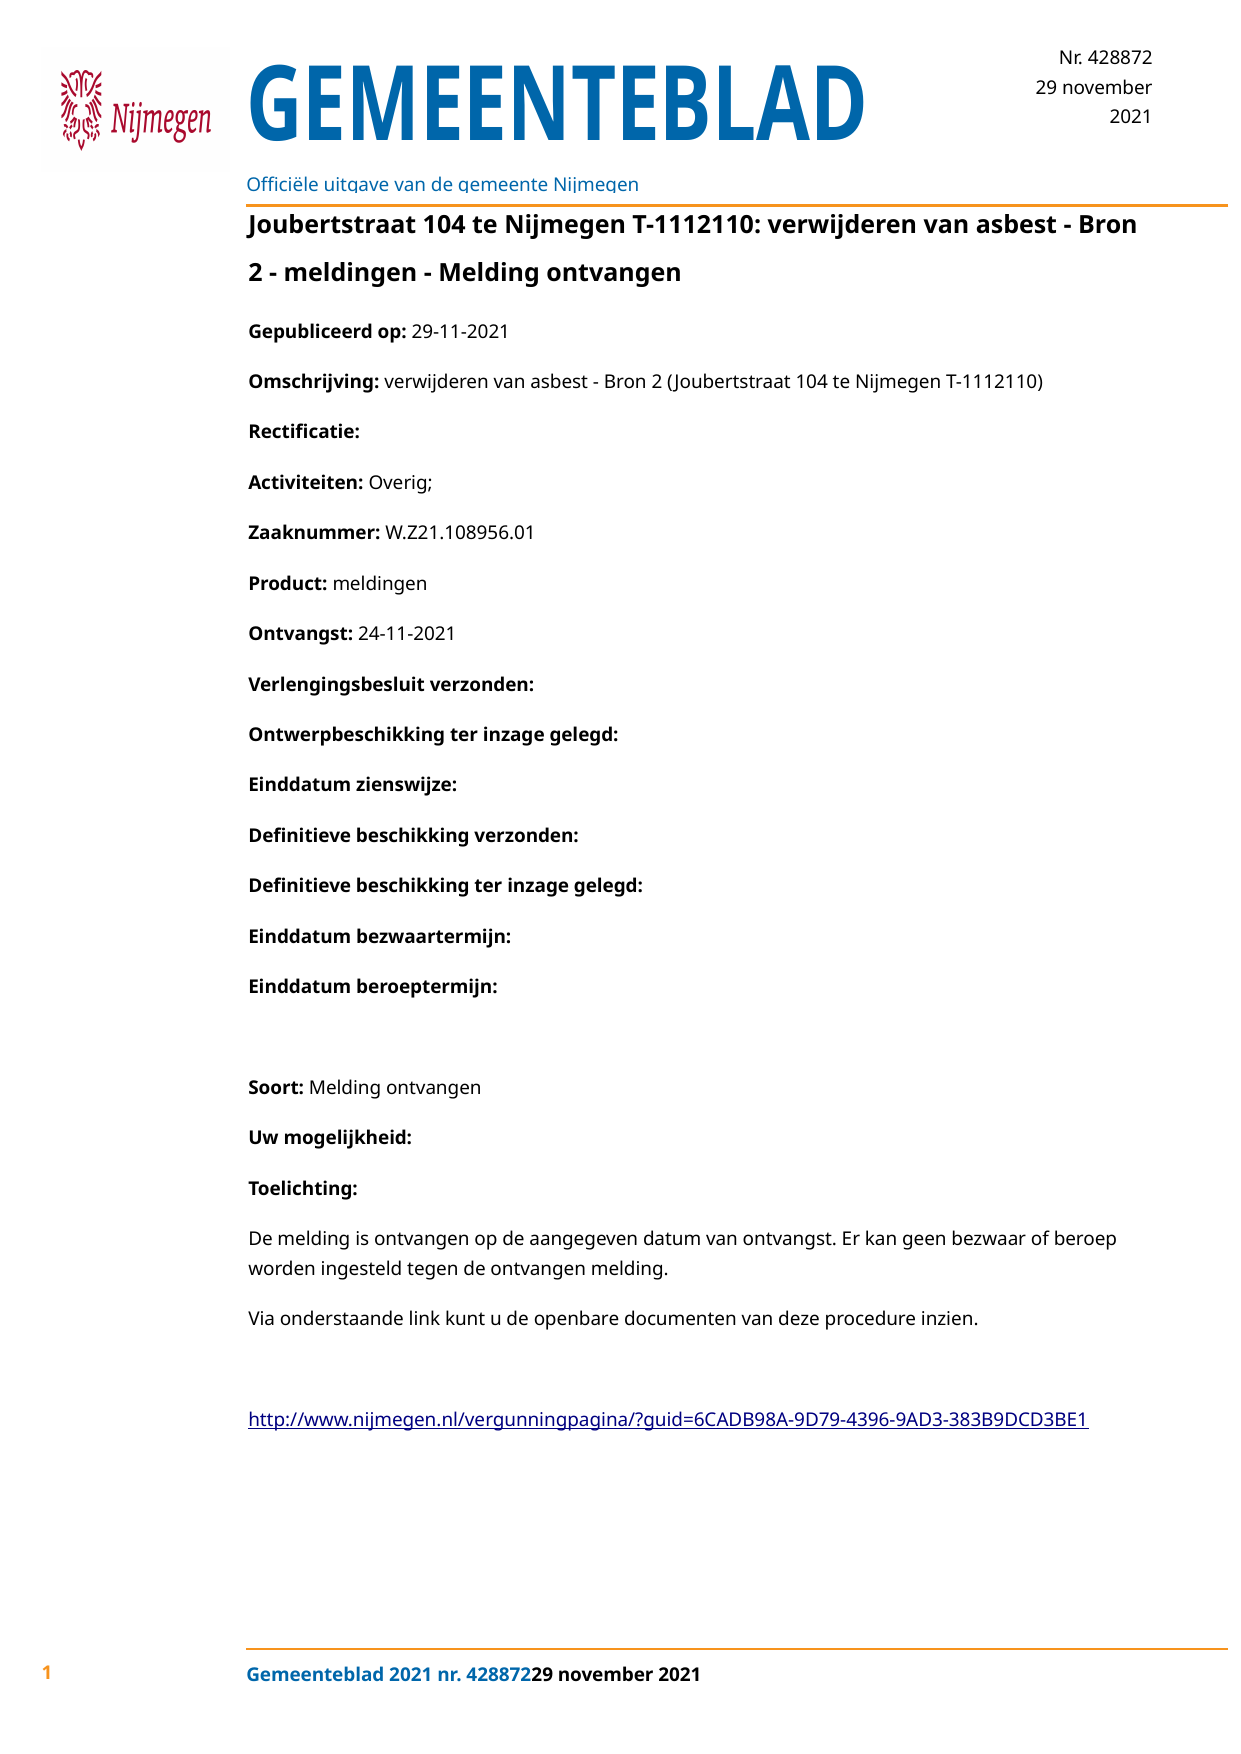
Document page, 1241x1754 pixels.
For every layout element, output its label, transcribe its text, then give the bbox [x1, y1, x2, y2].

text Ontwerpbeschikking ter inzage gelegd: [248, 721, 1152, 747]
text De melding is ontvangen op de aangegeven datum van ontvangst. Er kan geen bezwaar of beroep worden ingesteld tegen de ontvangen melding. [248, 1225, 1152, 1281]
text Via onderstaande link kunt u de openbare documenten van deze procedure inzien. [248, 1305, 1152, 1331]
text Omschrijving: verwijderen van asbest - Bron 2 (Joubertstraat 104 te Nijmegen T-1112110) [248, 368, 1152, 394]
text Rectificatie: [248, 419, 1152, 444]
text Gepubliceerd op: 29-11-2021 [248, 318, 1152, 344]
text Joubertstraat 104 te Nijmegen T-1112110: verwijderen van asbest - Bron 2 - meldingen - Melding ontvangen [248, 207, 1152, 288]
text Einddatum bezwaartermijn: [248, 923, 1152, 949]
text Definitieve beschikking verzonden: [248, 822, 1152, 848]
text Toelichting: [248, 1175, 1152, 1201]
text Verlengingsbesluit verzonden: [248, 671, 1152, 697]
text Ontvangst: 24-11-2021 [248, 620, 1152, 646]
text http://www.nijmegen.nl/vergunningpagina/?guid=6CADB98A-9D79-4396-9AD3-383B9DCD3BE1 [248, 1406, 1152, 1432]
text Soort: Melding ontvangen [248, 1074, 1152, 1100]
text Einddatum beroeptermijn: [248, 973, 1152, 999]
text Product: meldingen [248, 570, 1152, 596]
text Einddatum zienswijze: [248, 772, 1152, 797]
text Uw mogelijkheid: [248, 1124, 1152, 1150]
text Definitieve beschikking ter inzage gelegd: [248, 872, 1152, 898]
text Activiteiten: Overig; [248, 469, 1152, 495]
picture [41, 47, 231, 172]
text Zaaknummer: W.Z21.108956.01 [248, 519, 1152, 545]
